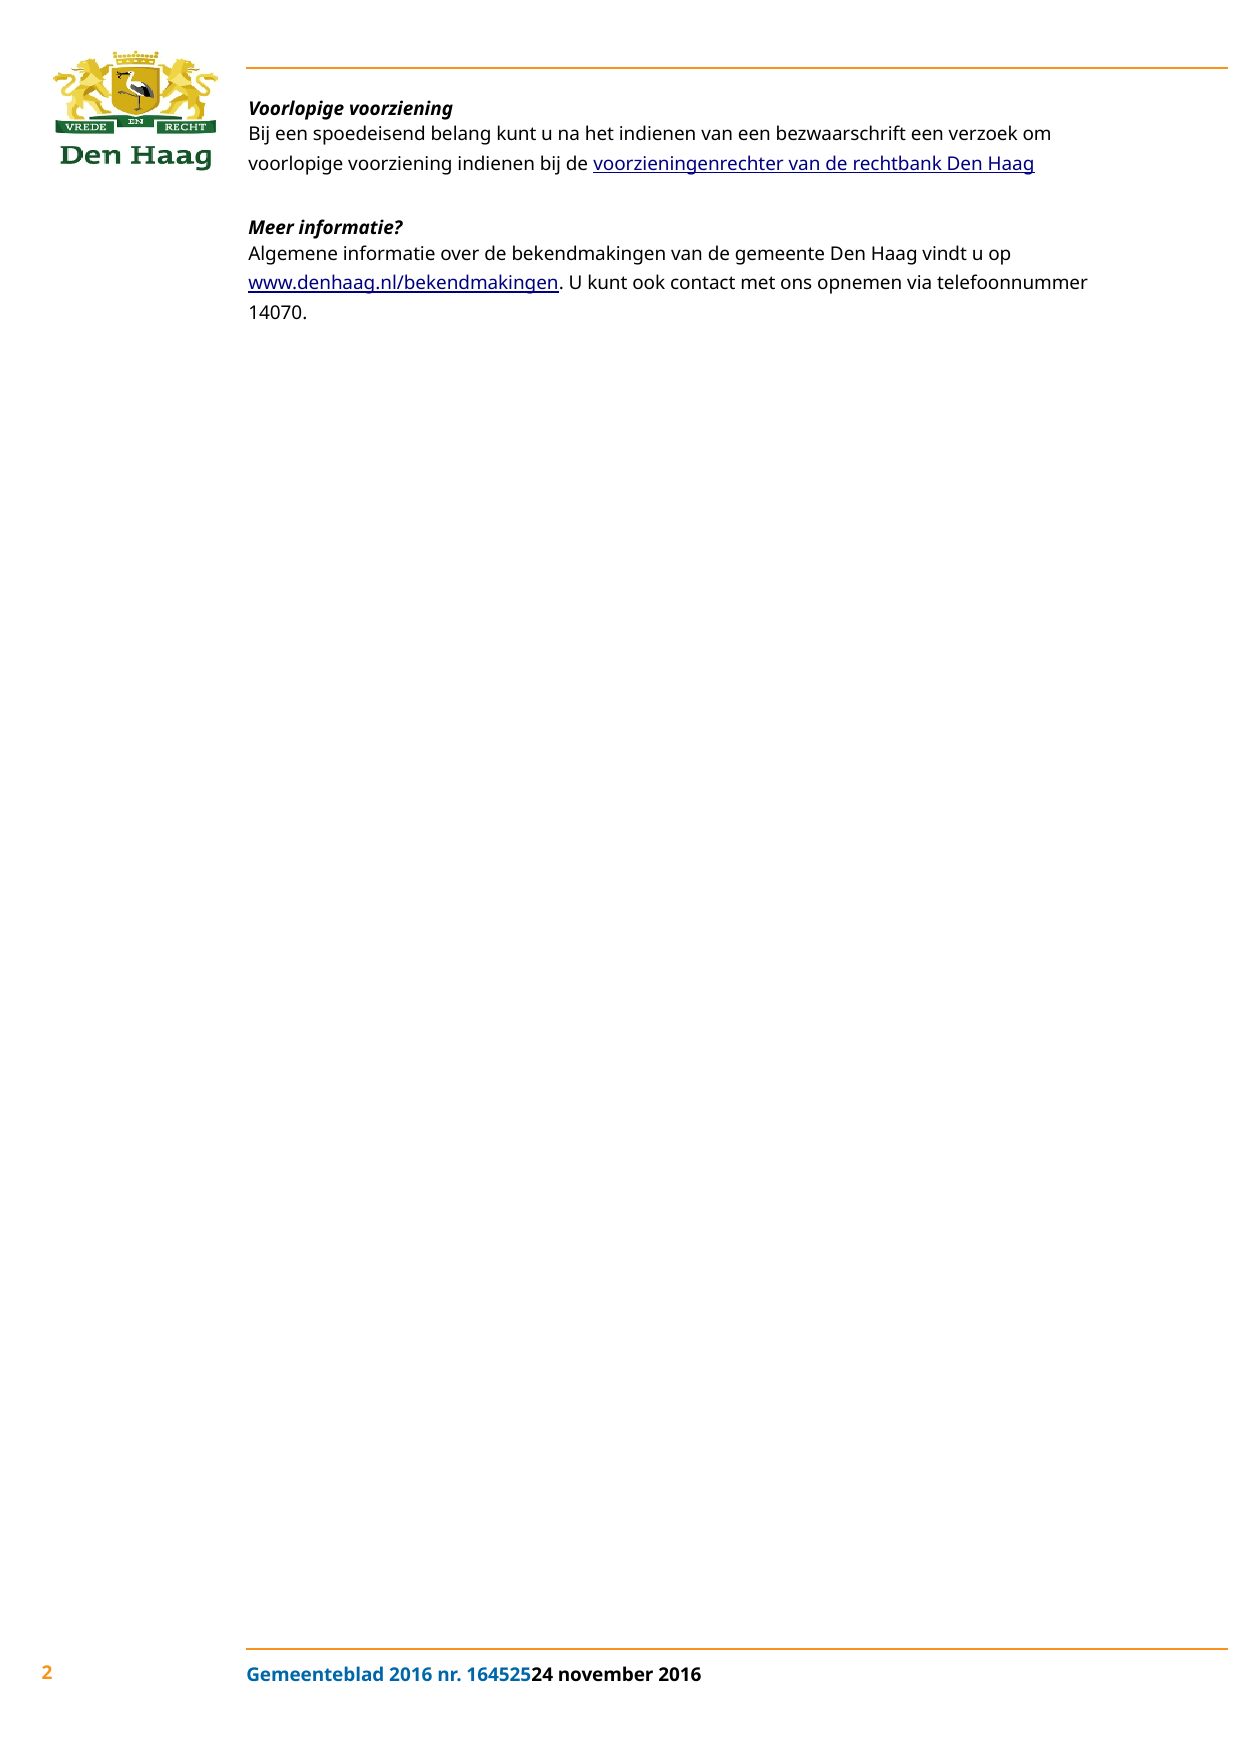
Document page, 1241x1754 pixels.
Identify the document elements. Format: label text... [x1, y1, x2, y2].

text Bij een spoedeisend belang kunt u na het indienen van een bezwaarschrift een verzoek om voorlopige voorziening indienen bij de voorzieningenrechter van de rechtbank Den Haag [248, 121, 1152, 176]
picture [41, 47, 231, 172]
text Voorlopige voorziening [248, 95, 1152, 121]
text Meer informatie? [248, 214, 1152, 240]
text Algemene informatie over de bekendmakingen van de gemeente Den Haag vindt u op www.denhaag.nl/bekendmakingen. U kunt ook contact met ons opnemen via telefoonnummer 14070. [248, 240, 1152, 325]
